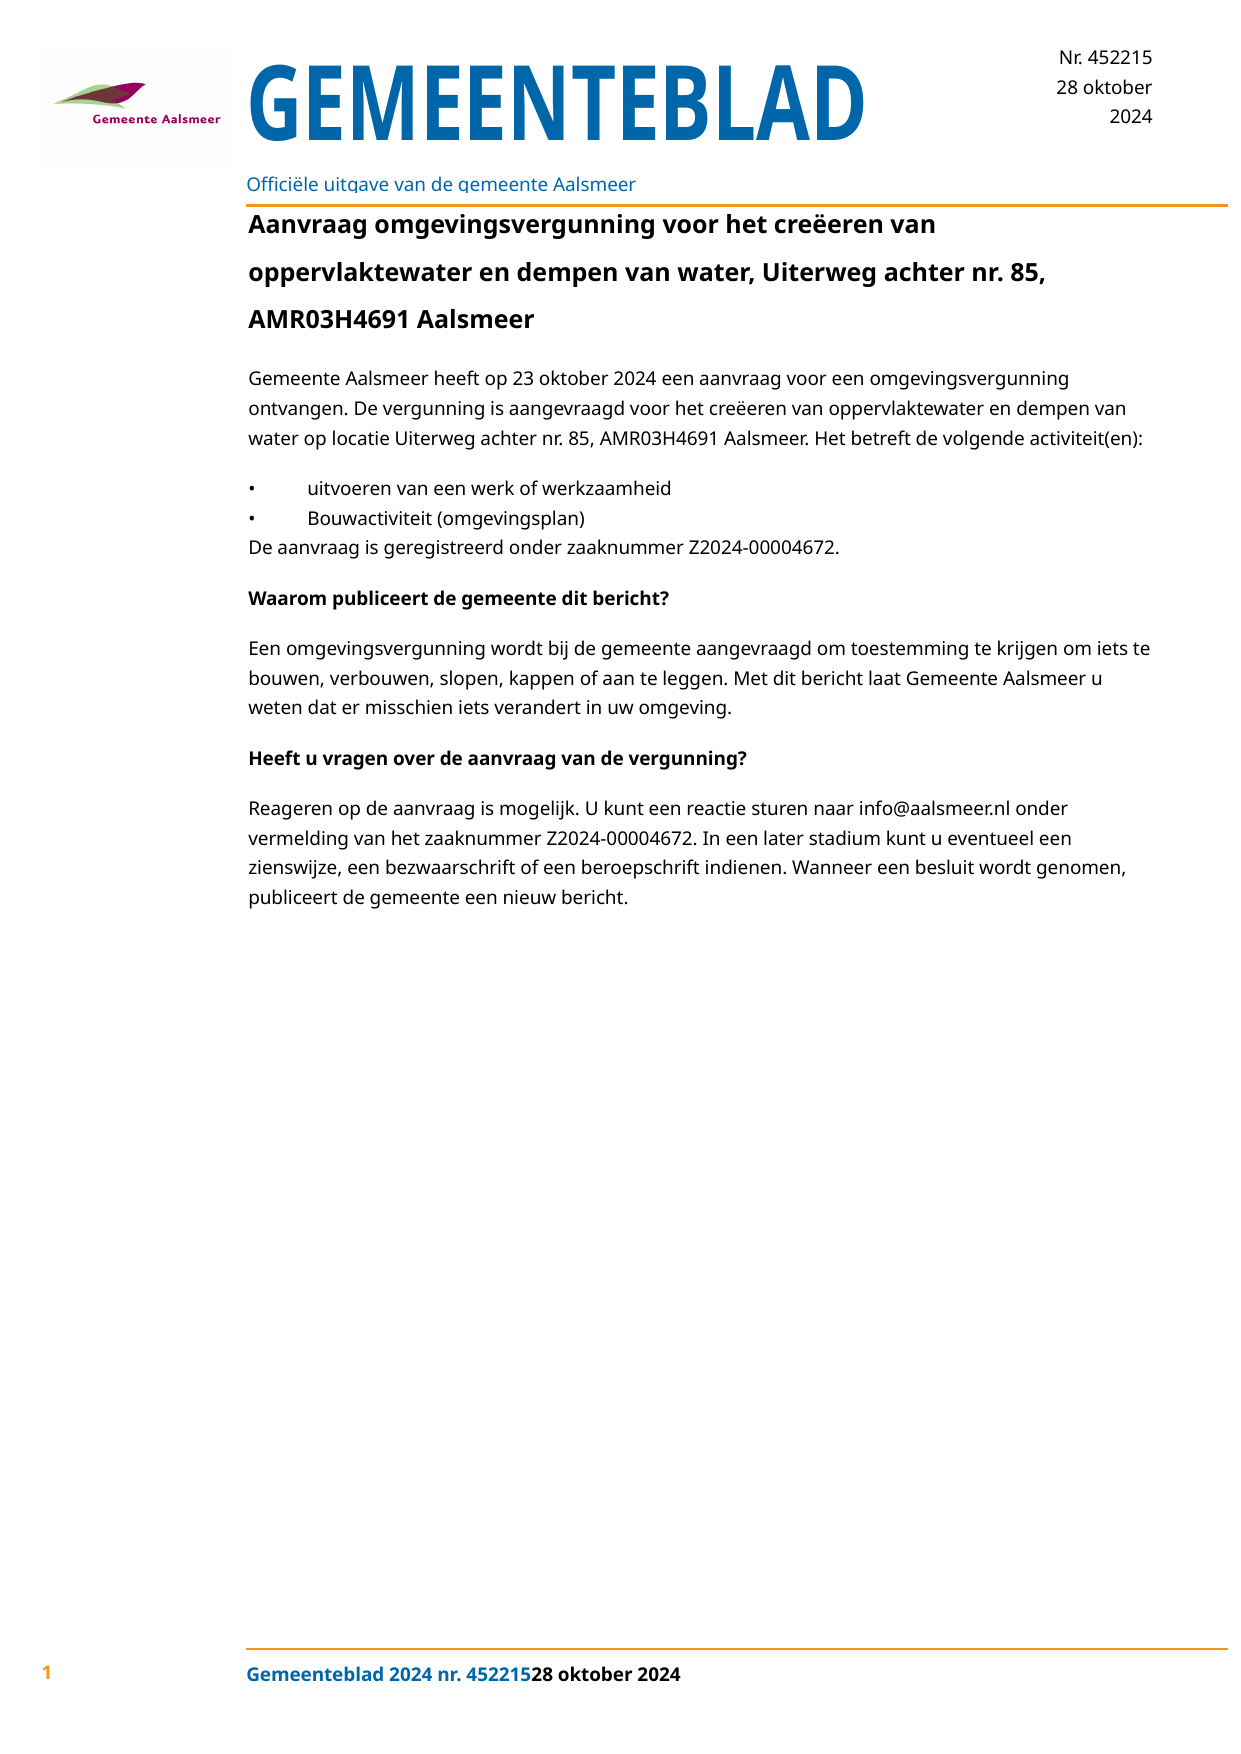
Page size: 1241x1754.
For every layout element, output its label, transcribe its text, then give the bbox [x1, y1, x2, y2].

text Heeft u vragen over de aanvraag van de vergunning? [248, 745, 1152, 770]
text De aanvraag is geregistreerd onder zaaknummer Z2024-00004672. [248, 534, 1152, 560]
list Bouwactiviteit (omgevingsplan) [248, 505, 1152, 530]
list uitvoeren van een werk of werkzaamheid [248, 475, 1152, 501]
text Waarom publiceert de gemeente dit bericht? [248, 585, 1152, 610]
text Aanvraag omgevingsvergunning voor het creëeren van oppervlaktewater en dempen van water, Uiterweg achter nr. 85, AMR03H4691 Aalsmeer [248, 207, 1152, 336]
picture [41, 47, 231, 172]
text Een omgevingsvergunning wordt bij de gemeente aangevraagd om toestemming te krijgen om iets te bouwen, verbouwen, slopen, kappen of aan te leggen. Met dit bericht laat Gemeente Aalsmeer u weten dat er misschien iets verandert in uw omgeving. [248, 635, 1152, 720]
text Gemeente Aalsmeer heeft op 23 oktober 2024 een aanvraag voor een omgevingsvergunning ontvangen. De vergunning is aangevraagd voor het creëeren van oppervlaktewater en dempen van water op locatie Uiterweg achter nr. 85, AMR03H4691 Aalsmeer. Het betreft de volgende activiteit(en): [248, 366, 1152, 450]
text Reageren op de aanvraag is mogelijk. U kunt een reactie sturen naar info@aalsmeer.nl onder vermelding van het zaaknummer Z2024-00004672. In een later stadium kunt u eventueel een zienswijze, een bezwaarschrift of een beroepschrift indienen. Wanneer een besluit wordt genomen, publiceert de gemeente een nieuw bericht. [248, 795, 1152, 909]
